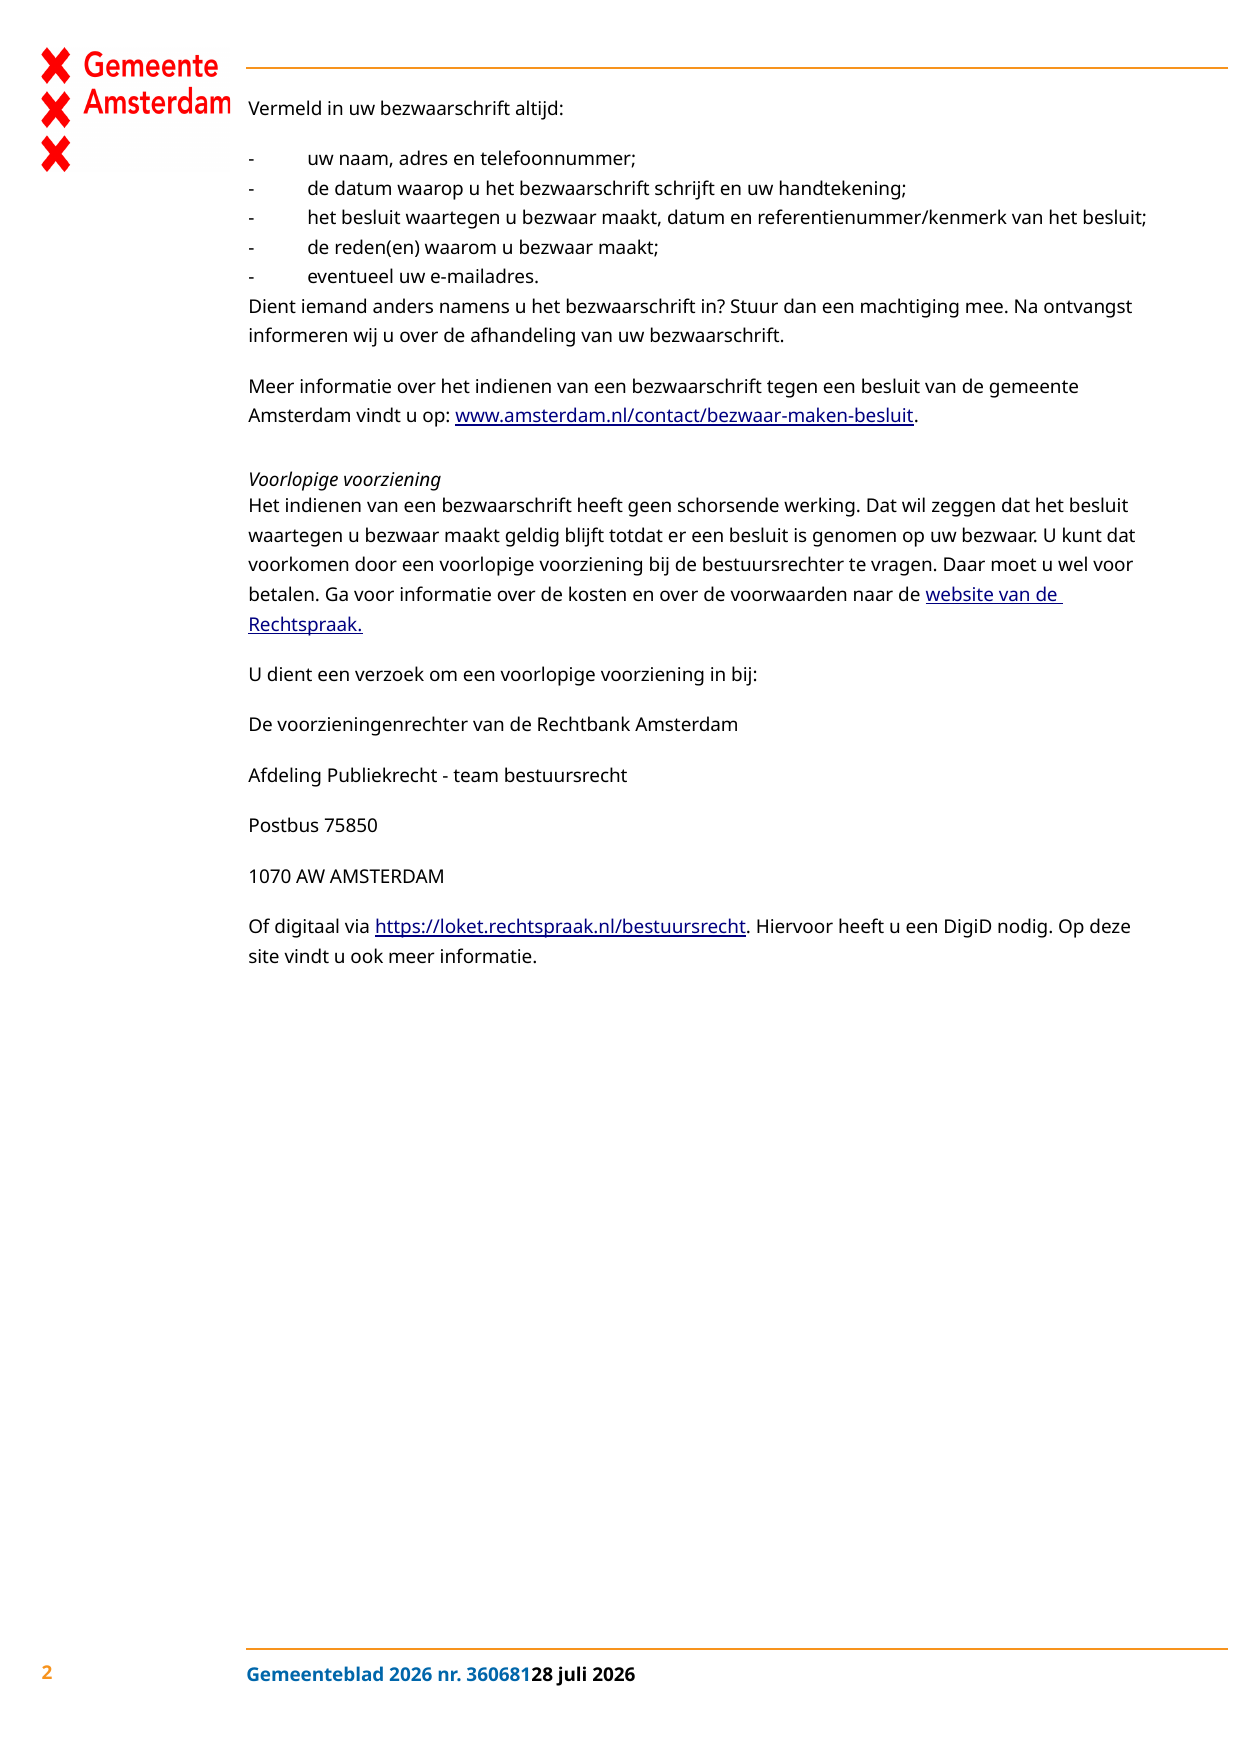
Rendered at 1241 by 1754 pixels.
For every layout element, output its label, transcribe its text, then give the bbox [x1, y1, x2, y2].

text Meer informatie over het indienen van een bezwaarschrift tegen een besluit van de gemeente Amsterdam vindt u op: www.amsterdam.nl/contact/bezwaar-maken-besluit. [248, 373, 1152, 428]
list eventueel uw e-mailadres. [248, 263, 1152, 289]
list uw naam, adres en telefoonnummer; [248, 145, 1152, 171]
text Afdeling Publiekrecht - team bestuursrecht [248, 762, 1152, 788]
list de reden(en) waarom u bezwaar maakt; [248, 234, 1152, 260]
text De voorzieningenrechter van de Rechtbank Amsterdam [248, 712, 1152, 737]
text U dient een verzoek om een voorlopige voorziening in bij: [248, 661, 1152, 687]
list de datum waarop u het bezwaarschrift schrijft en uw handtekening; [248, 175, 1152, 201]
text Het indienen van een bezwaarschrift heeft geen schorsende werking. Dat wil zeggen dat het besluit waartegen u bezwaar maakt geldig blijft totdat er een besluit is genomen op uw bezwaar. U kunt dat voorkomen door een voorlopige voorziening bij de bestuursrechter te vragen. Daar moet u wel voor betalen. Ga voor informatie over de kosten en over de voorwaarden naar de website van de Rechtspraak. [248, 492, 1152, 636]
text Of digitaal via https://loket.rechtspraak.nl/bestuursrecht. Hiervoor heeft u een DigiD nodig. Op deze site vindt u ook meer informatie. [248, 913, 1152, 968]
text Voorlopige voorziening [248, 467, 1152, 492]
text 1070 AW AMSTERDAM [248, 863, 1152, 888]
text Vermeld in uw bezwaarschrift altijd: [248, 95, 1152, 121]
picture [41, 47, 231, 172]
list het besluit waartegen u bezwaar maakt, datum en referentienummer/kenmerk van het besluit; [248, 204, 1152, 230]
text Postbus 75850 [248, 812, 1152, 838]
text Dient iemand anders namens u het bezwaarschrift in? Stuur dan een machtiging mee. Na ontvangst informeren wij u over de afhandeling van uw bezwaarschrift. [248, 293, 1152, 348]
